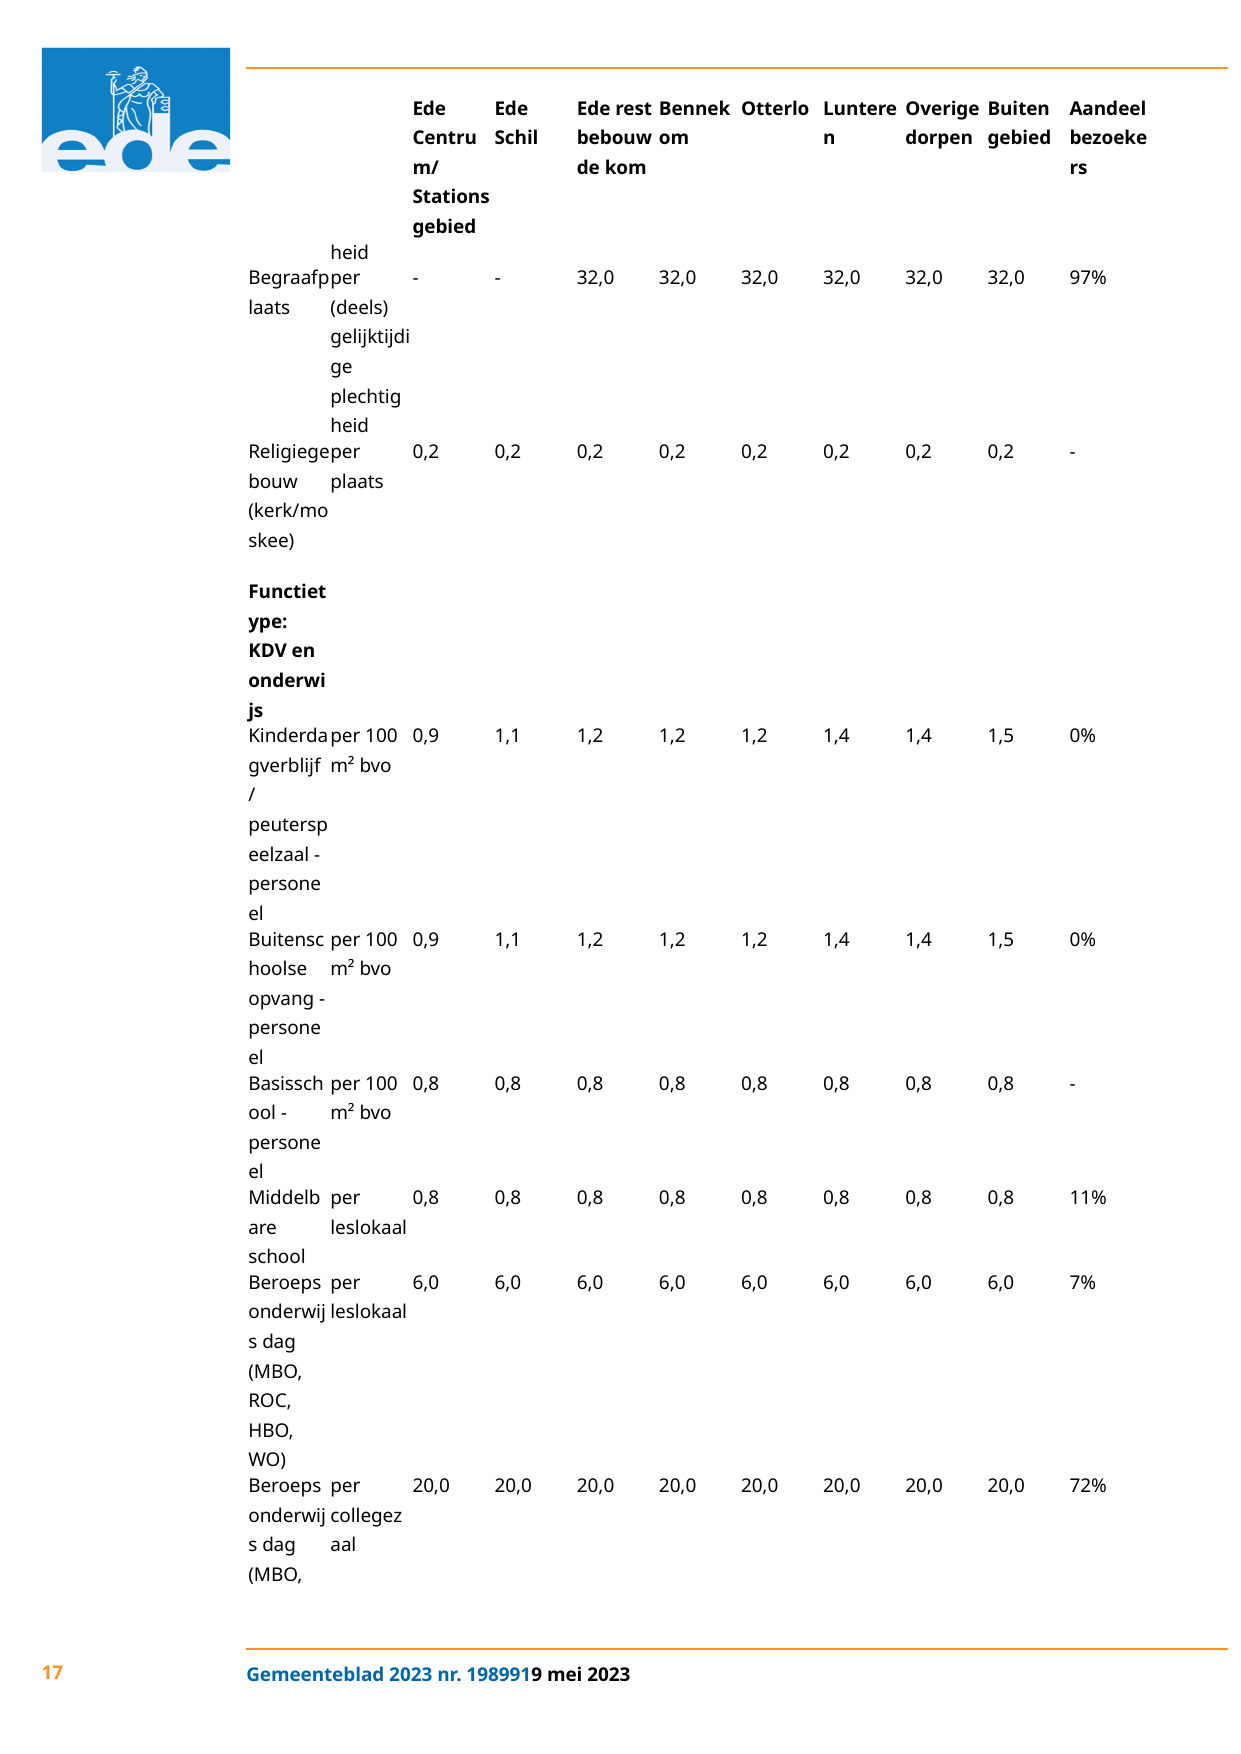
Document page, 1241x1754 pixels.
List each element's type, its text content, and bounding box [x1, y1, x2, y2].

table_cell [659, 579, 741, 722]
table_cell [741, 579, 823, 722]
table_header Otterlo [741, 95, 823, 239]
table_cell [412, 579, 494, 722]
table_cell Basisschool - personeel [248, 1070, 330, 1184]
table_cell 11% [1069, 1184, 1152, 1269]
table_cell 32,0 [577, 265, 659, 438]
table_cell 0,8 [412, 1184, 494, 1269]
table_cell Kinderdagverblijf / peuterspeelzaal - personeel [248, 723, 330, 926]
table_cell - [494, 239, 577, 264]
table_cell 0,8 [823, 1184, 905, 1269]
table_header Ede Centrum/ Stations gebied [412, 95, 494, 239]
table_cell 32,0 [987, 265, 1069, 438]
table_cell 20,0 [577, 1473, 659, 1587]
table_header Lunteren [823, 95, 905, 239]
table_cell 32,0 [905, 265, 987, 438]
table_header [248, 95, 330, 239]
table_cell per leslokaal [330, 1269, 412, 1472]
table_cell 20,0 [412, 1473, 494, 1587]
table_cell 0% [1069, 926, 1152, 1070]
table_cell [494, 553, 577, 578]
table_cell 6,0 [987, 1269, 1069, 1472]
table_cell 1,4 [905, 723, 987, 926]
table_cell 20,0 [741, 1473, 823, 1587]
table_cell [905, 553, 987, 578]
table_cell 0,2 [412, 438, 494, 553]
table_cell 6,0 [823, 1269, 905, 1472]
table_cell [659, 239, 741, 264]
table_cell 20,0 [905, 1473, 987, 1587]
table_cell [577, 239, 659, 264]
table_cell [330, 579, 412, 722]
table_cell [330, 553, 412, 578]
table_cell [412, 553, 494, 578]
table_cell 0,8 [494, 1070, 577, 1184]
table_cell 0,2 [659, 438, 741, 553]
table_cell [577, 553, 659, 578]
table_cell 20,0 [987, 1473, 1069, 1587]
table_cell 1,1 [494, 723, 577, 926]
table_cell 0,8 [987, 1184, 1069, 1269]
table_cell 20,0 [494, 1473, 577, 1587]
table_cell [905, 579, 987, 722]
table_cell 32,0 [823, 265, 905, 438]
table_cell 1,2 [741, 723, 823, 926]
table_cell [248, 239, 330, 264]
table_cell 0,2 [987, 438, 1069, 553]
table_cell 6,0 [577, 1269, 659, 1472]
table_cell [577, 579, 659, 722]
table_cell Religiegebouw (kerk/moskee) [248, 438, 330, 553]
table_cell 1,2 [577, 723, 659, 926]
table_cell [1069, 553, 1152, 578]
table_cell Buitenschoolse opvang - personeel [248, 926, 330, 1070]
table_cell 6,0 [741, 1269, 823, 1472]
table_cell per leslokaal [330, 1184, 412, 1269]
table_cell 0,8 [577, 1184, 659, 1269]
table_cell 0,8 [823, 1070, 905, 1184]
table_cell per collegezaal [330, 1473, 412, 1587]
table_cell [741, 239, 823, 264]
table_cell per 100 m² bvo [330, 723, 412, 926]
table_cell 0,8 [905, 1184, 987, 1269]
table_cell 0,2 [577, 438, 659, 553]
table_header Overige dorpen [905, 95, 987, 239]
table_cell 1,4 [823, 926, 905, 1070]
table_cell 0,8 [741, 1184, 823, 1269]
table_cell 6,0 [494, 1269, 577, 1472]
table_cell [1069, 579, 1152, 722]
table_cell [659, 553, 741, 578]
table_cell Beroepsonderwijs dag (MBO, ROC, HBO, WO) [248, 1269, 330, 1472]
table_cell [905, 239, 987, 264]
table_cell 0,9 [412, 723, 494, 926]
table_cell Middelbare school [248, 1184, 330, 1269]
table_cell [987, 239, 1069, 264]
table_cell 0,8 [741, 1070, 823, 1184]
table_cell [248, 553, 330, 578]
picture [41, 47, 231, 172]
table_cell [1069, 239, 1152, 264]
table_cell per 100 m² bvo [330, 1070, 412, 1184]
table_header Bennekom [659, 95, 741, 239]
table_cell - [1069, 438, 1152, 553]
table_cell 0,2 [494, 438, 577, 553]
table_cell 1,4 [905, 926, 987, 1070]
table_cell [823, 553, 905, 578]
table_cell 0,8 [987, 1070, 1069, 1184]
table_cell 0% [1069, 723, 1152, 926]
table_cell 0,8 [905, 1070, 987, 1184]
table_cell 1,5 [987, 723, 1069, 926]
table_cell [823, 239, 905, 264]
table_cell 6,0 [659, 1269, 741, 1472]
table_cell Beroepsonderwijs dag (MBO, [248, 1473, 330, 1587]
table_cell 0,8 [577, 1070, 659, 1184]
table_cell 1,1 [494, 926, 577, 1070]
table_cell 97% [1069, 265, 1152, 438]
table_cell Begraafplaats [248, 265, 330, 438]
table_cell 0,2 [741, 438, 823, 553]
table_cell 1,2 [741, 926, 823, 1070]
table_cell [987, 553, 1069, 578]
table_cell 0,2 [823, 438, 905, 553]
table_cell Functietype: KDV en onderwijs [248, 579, 330, 722]
table_cell per 100 m² bvo [330, 926, 412, 1070]
table_cell 1,2 [659, 723, 741, 926]
table_cell 20,0 [659, 1473, 741, 1587]
table_cell 7% [1069, 1269, 1152, 1472]
table_cell [494, 579, 577, 722]
table_cell 0,8 [659, 1184, 741, 1269]
table_cell 1,2 [659, 926, 741, 1070]
table_cell 32,0 [741, 265, 823, 438]
table_cell 1,5 [987, 926, 1069, 1070]
table_header Aandeel bezoekers [1069, 95, 1152, 239]
table_cell 0,2 [905, 438, 987, 553]
table_cell - [412, 265, 494, 438]
table_cell - [1069, 1070, 1152, 1184]
table_cell - [494, 265, 577, 438]
table_cell heid [330, 239, 412, 264]
table_cell 6,0 [905, 1269, 987, 1472]
table_cell 1,2 [577, 926, 659, 1070]
table_header Ede rest bebouwde kom [577, 95, 659, 239]
table_cell 0,8 [412, 1070, 494, 1184]
table_cell 72% [1069, 1473, 1152, 1587]
table_cell - [412, 239, 494, 264]
table_cell 0,8 [659, 1070, 741, 1184]
table_header Ede Schil [494, 95, 577, 239]
table_cell per plaats [330, 438, 412, 553]
table_cell 32,0 [659, 265, 741, 438]
table_cell 0,9 [412, 926, 494, 1070]
table_header [330, 95, 412, 239]
table_cell 1,4 [823, 723, 905, 926]
table_cell 6,0 [412, 1269, 494, 1472]
table_cell 20,0 [823, 1473, 905, 1587]
table_cell per (deels) gelijktijdige plechtigheid [330, 265, 412, 438]
table_cell [987, 579, 1069, 722]
table_cell 0,8 [494, 1184, 577, 1269]
table_cell [823, 579, 905, 722]
table_header Buiten gebied [987, 95, 1069, 239]
table_cell [741, 553, 823, 578]
